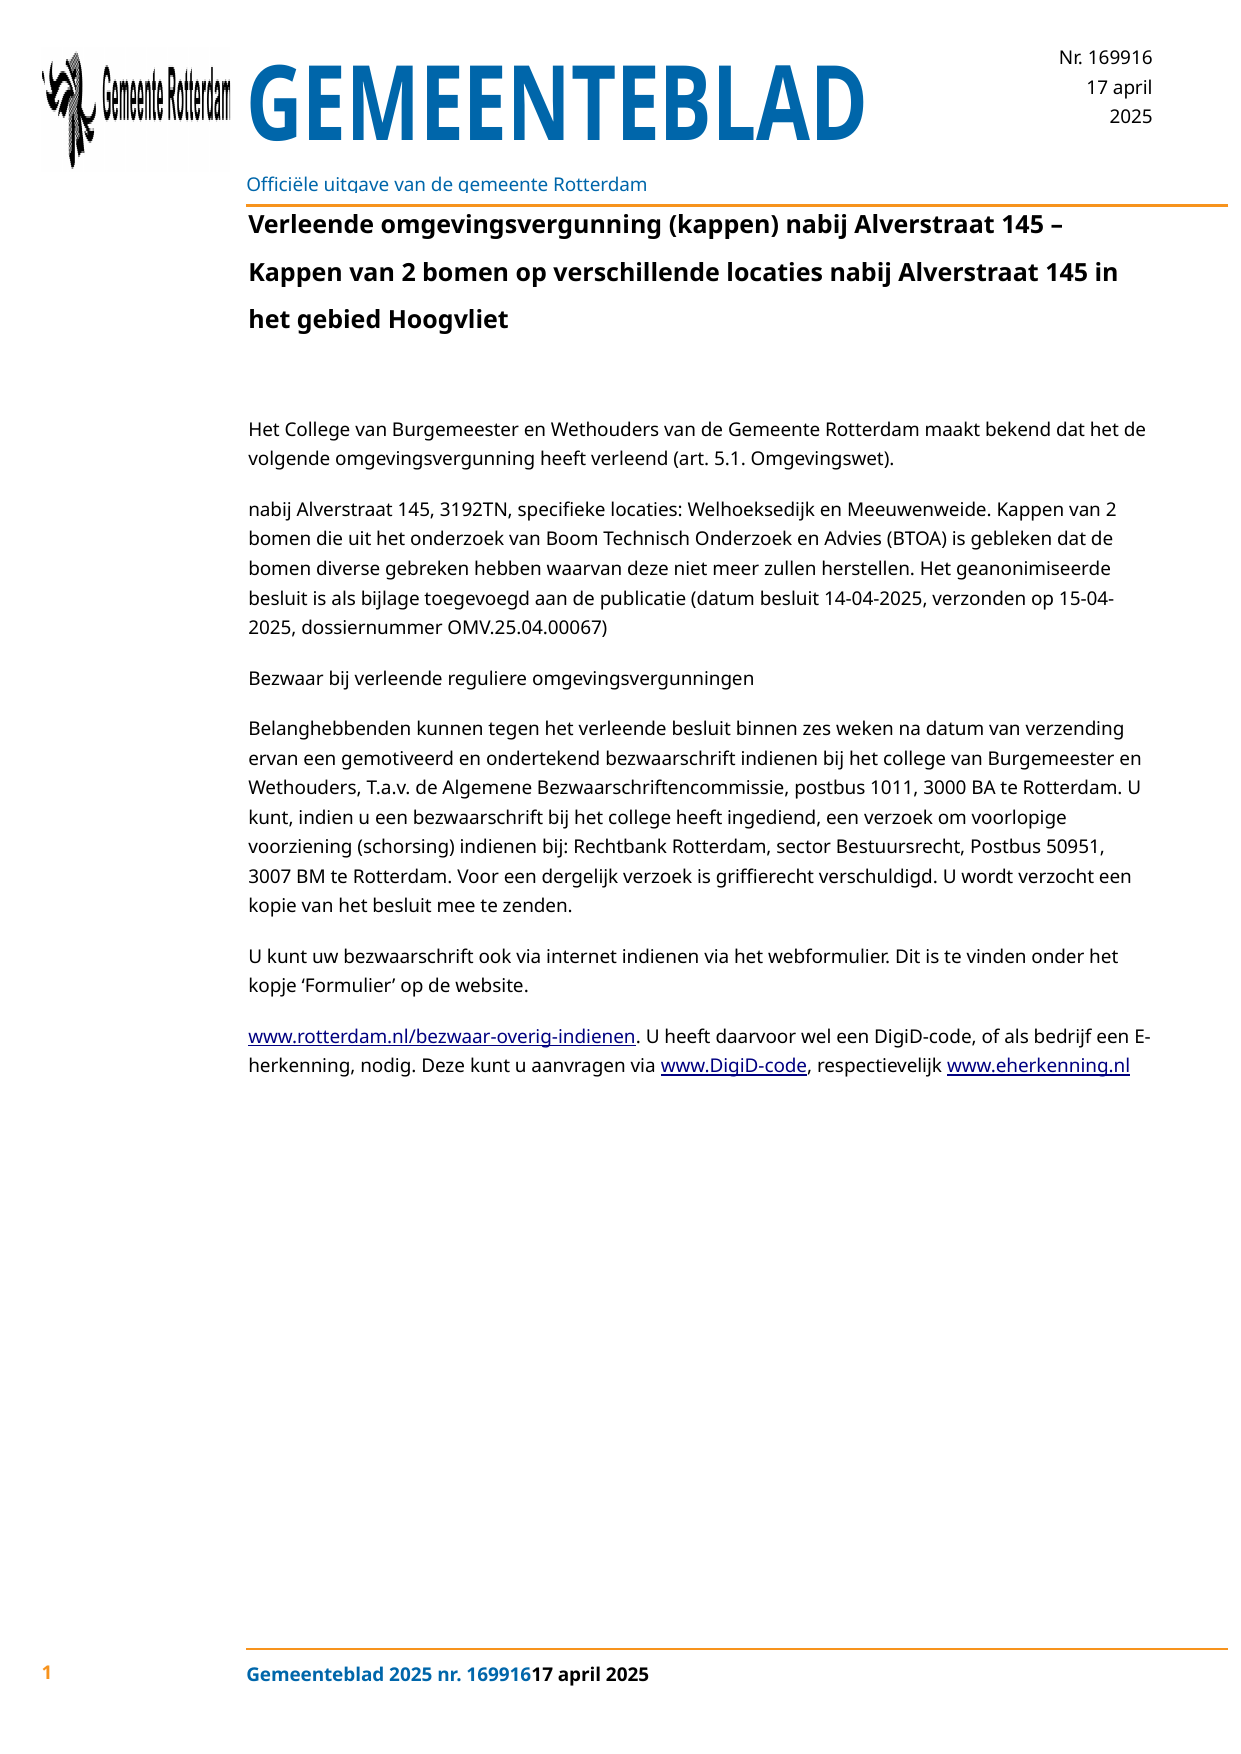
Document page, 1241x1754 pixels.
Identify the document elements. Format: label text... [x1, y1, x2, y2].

text Het College van Burgemeester en Wethouders van de Gemeente Rotterdam maakt bekend dat het de volgende omgevingsvergunning heeft verleend (art. 5.1. Omgevingswet). [248, 416, 1152, 471]
text Belanghebbenden kunnen tegen het verleende besluit binnen zes weken na datum van verzending ervan een gemotiveerd en ondertekend bezwaarschrift indienen bij het college van Burgemeester en Wethouders, T.a.v. de Algemene Bezwaarschriftencommissie, postbus 1011, 3000 BA te Rotterdam. U kunt, indien u een bezwaarschrift bij het college heeft ingediend, een verzoek om voorlopige voorziening (schorsing) indienen bij: Rechtbank Rotterdam, sector Bestuursrecht, Postbus 50951, 3007 BM te Rotterdam. Voor een dergelijk verzoek is griffierecht verschuldigd. U wordt verzocht een kopie van het besluit mee te zenden. [248, 715, 1152, 918]
text Verleende omgevingsvergunning (kappen) nabij Alverstraat 145 – Kappen van 2 bomen op verschillende locaties nabij Alverstraat 145 in het gebied Hoogvliet [248, 207, 1152, 336]
text Bezwaar bij verleende reguliere omgevingsvergunningen [248, 665, 1152, 690]
picture [41, 47, 231, 172]
text nabij Alverstraat 145, 3192TN, specifieke locaties: Welhoeksedijk en Meeuwenweide. Kappen van 2 bomen die uit het onderzoek van Boom Technisch Onderzoek en Advies (BTOA) is gebleken dat de bomen diverse gebreken hebben waarvan deze niet meer zullen herstellen. Het geanonimiseerde besluit is als bijlage toegevoegd aan de publicatie (datum besluit 14-04-2025, verzonden op 15-04-2025, dossiernummer OMV.25.04.00067) [248, 496, 1152, 640]
text U kunt uw bezwaarschrift ook via internet indienen via het webformulier. Dit is te vinden onder het kopje ‘Formulier’ op de website. [248, 943, 1152, 998]
text www.rotterdam.nl/bezwaar-overig-indienen. U heeft daarvoor wel een DigiD-code, of als bedrijf een E-herkenning, nodig. Deze kunt u aanvragen via www.DigiD-code, respectievelijk www.eherkenning.nl [248, 1023, 1152, 1078]
